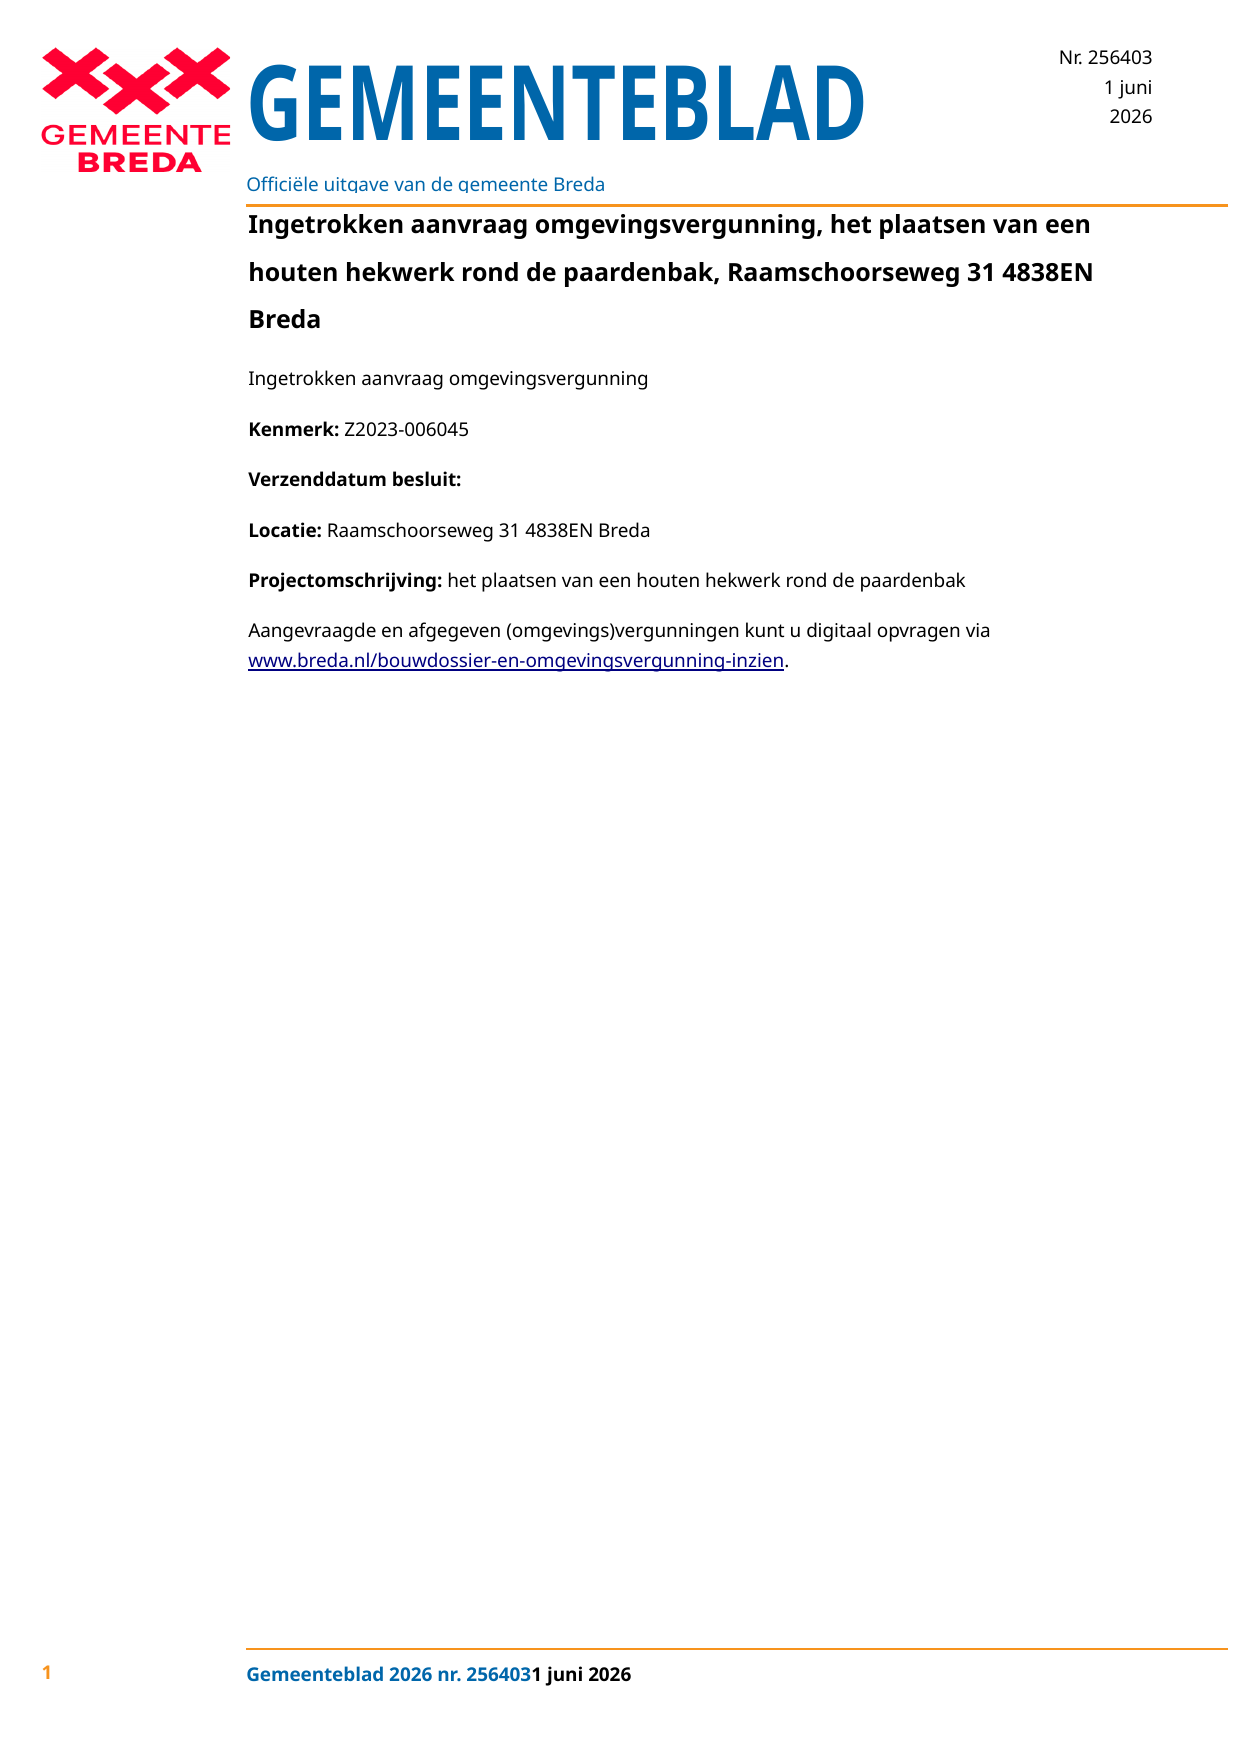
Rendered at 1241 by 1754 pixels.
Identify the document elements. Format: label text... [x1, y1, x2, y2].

text Kenmerk: Z2023-006045 [248, 416, 1152, 442]
text Projectomschrijving: het plaatsen van een houten hekwerk rond de paardenbak [248, 567, 1152, 593]
text Verzenddatum besluit: [248, 466, 1152, 492]
text Locatie: Raamschoorseweg 31 4838EN Breda [248, 517, 1152, 542]
text Ingetrokken aanvraag omgevingsvergunning [248, 366, 1152, 391]
text Ingetrokken aanvraag omgevingsvergunning, het plaatsen van een houten hekwerk rond de paardenbak, Raamschoorseweg 31 4838EN Breda [248, 207, 1152, 336]
picture [41, 47, 231, 172]
text Aangevraagde en afgegeven (omgevings)vergunningen kunt u digitaal opvragen via www.breda.nl/bouwdossier-en-omgevingsvergunning-inzien. [248, 618, 1152, 673]
